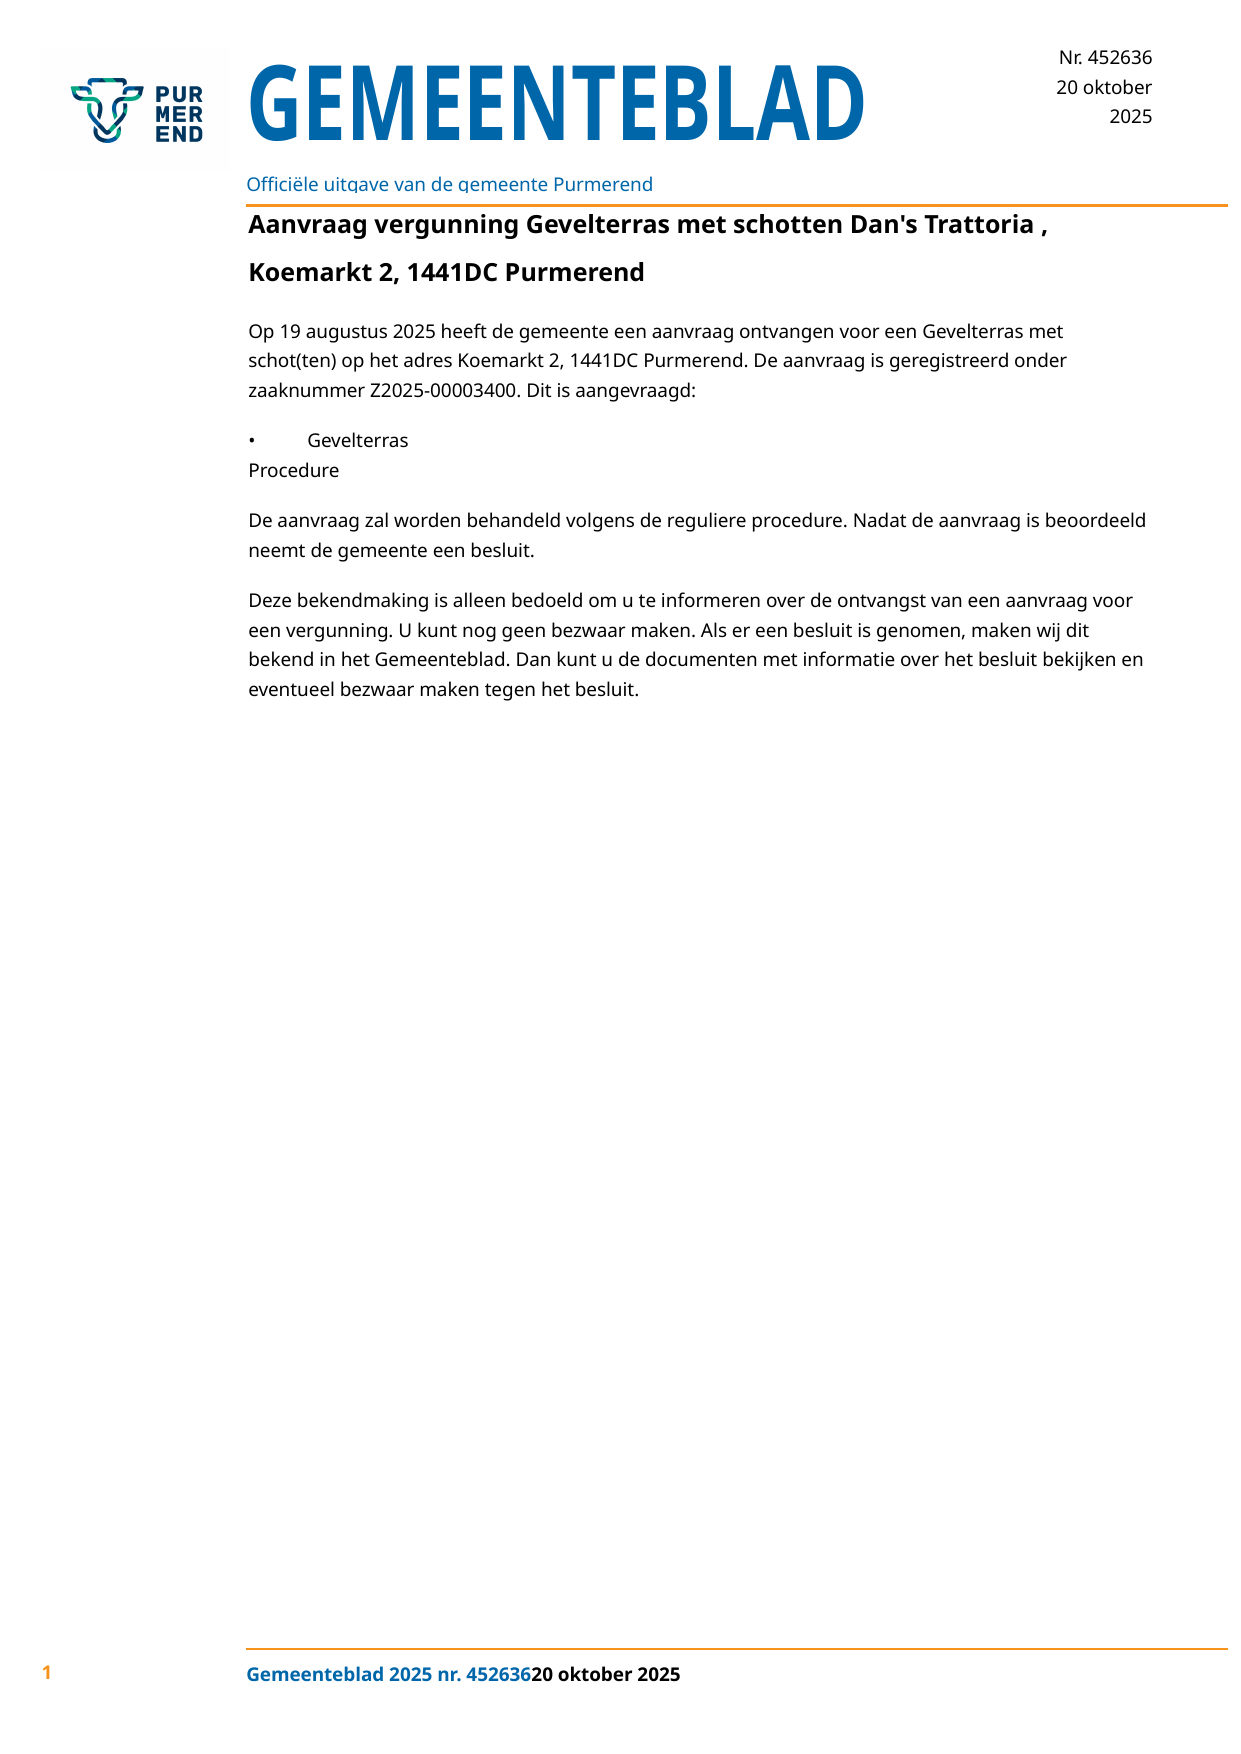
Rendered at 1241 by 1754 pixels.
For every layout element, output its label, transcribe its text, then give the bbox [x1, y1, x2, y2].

text Deze bekendmaking is alleen bedoeld om u te informeren over de ontvangst van een aanvraag voor een vergunning. U kunt nog geen bezwaar maken. Als er een besluit is genomen, maken wij dit bekend in het Gemeenteblad. Dan kunt u de documenten met informatie over het besluit bekijken en eventueel bezwaar maken tegen het besluit. [248, 587, 1152, 702]
text Aanvraag vergunning Gevelterras met schotten Dan's Trattoria , Koemarkt 2, 1441DC Purmerend [248, 207, 1152, 288]
list Gevelterras [248, 427, 1152, 453]
text De aanvraag zal worden behandeld volgens de reguliere procedure. Nadat de aanvraag is beoordeeld neemt de gemeente een besluit. [248, 507, 1152, 563]
picture [41, 47, 231, 172]
text Procedure [248, 457, 1152, 483]
text Op 19 augustus 2025 heeft de gemeente een aanvraag ontvangen voor een Gevelterras met schot(ten) op het adres Koemarkt 2, 1441DC Purmerend. De aanvraag is geregistreerd onder zaaknummer Z2025-00003400. Dit is aangevraagd: [248, 318, 1152, 403]
